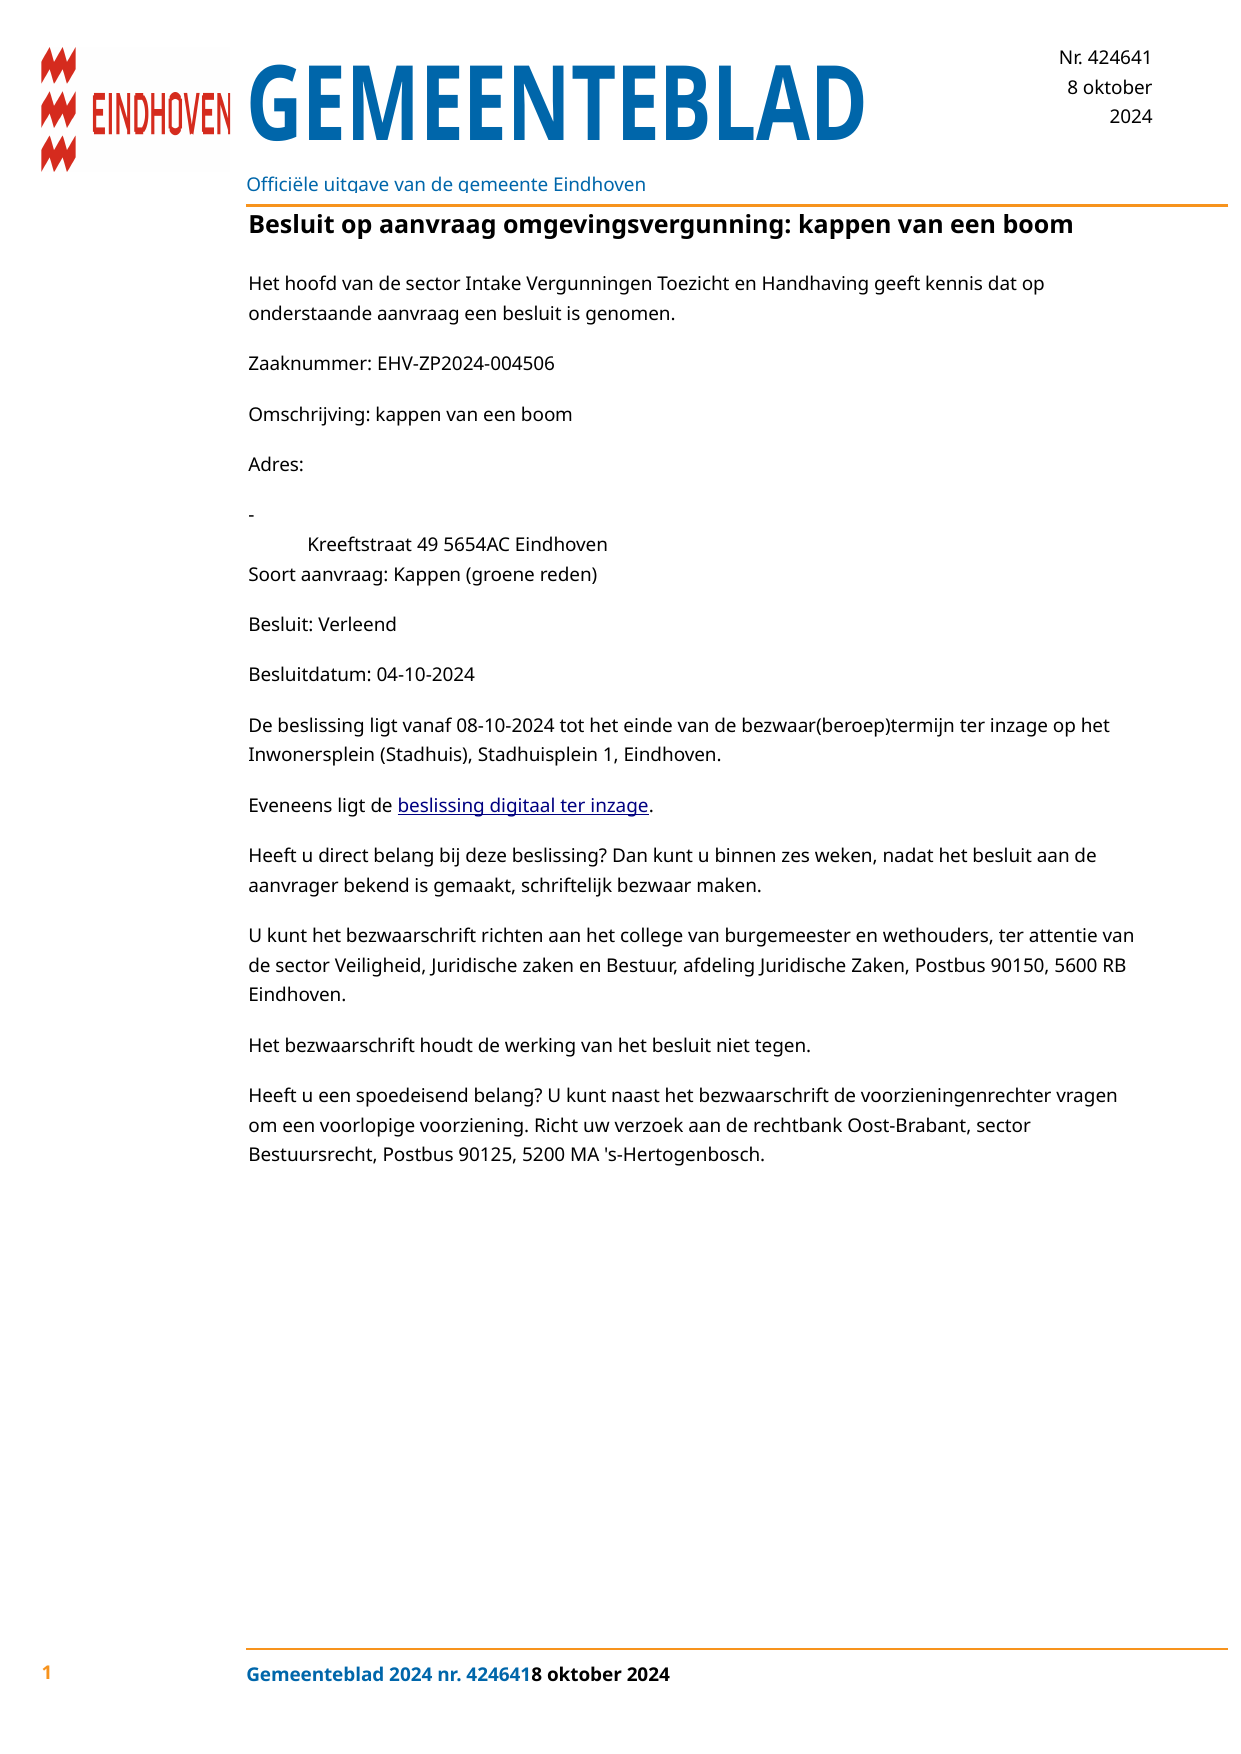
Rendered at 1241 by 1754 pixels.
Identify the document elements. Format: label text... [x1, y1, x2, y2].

text Soort aanvraag: Kappen (groene reden) [248, 561, 1152, 586]
text Adres: [248, 451, 1152, 477]
list Kreeftstraat 49 5654AC Eindhoven [248, 531, 1152, 557]
text Besluit op aanvraag omgevingsvergunning: kappen van een boom [248, 207, 1152, 241]
text Besluitdatum: 04-10-2024 [248, 662, 1152, 687]
text Omschrijving: kappen van een boom [248, 401, 1152, 426]
text U kunt het bezwaarschrift richten aan het college van burgemeester en wethouders, ter attentie van de sector Veiligheid, Juridische zaken en Bestuur, afdeling Juridische Zaken, Postbus 90150, 5600 RB Eindhoven. [248, 922, 1152, 1007]
text Heeft u een spoedeisend belang? U kunt naast het bezwaarschrift de voorzieningenrechter vragen om een voorlopige voorziening. Richt uw verzoek aan de rechtbank Oost-Brabant, sector Bestuursrecht, Postbus 90125, 5200 MA 's-Hertogenbosch. [248, 1082, 1152, 1167]
text Besluit: Verleend [248, 611, 1152, 637]
text De beslissing ligt vanaf 08-10-2024 tot het einde van de bezwaar(beroep)termijn ter inzage op het Inwonersplein (Stadhuis), Stadhuisplein 1, Eindhoven. [248, 712, 1152, 767]
text Heeft u direct belang bij deze beslissing? Dan kunt u binnen zes weken, nadat het besluit aan de aanvrager bekend is gemaakt, schriftelijk bezwaar maken. [248, 842, 1152, 898]
text Het hoofd van de sector Intake Vergunningen Toezicht en Handhaving geeft kennis dat op onderstaande aanvraag een besluit is genomen. [248, 270, 1152, 326]
text Het bezwaarschrift houdt de werking van het besluit niet tegen. [248, 1032, 1152, 1058]
text Zaaknummer: EHV-ZP2024-004506 [248, 350, 1152, 376]
picture [41, 47, 231, 172]
text Eveneens ligt de beslissing digitaal ter inzage. [248, 792, 1152, 818]
